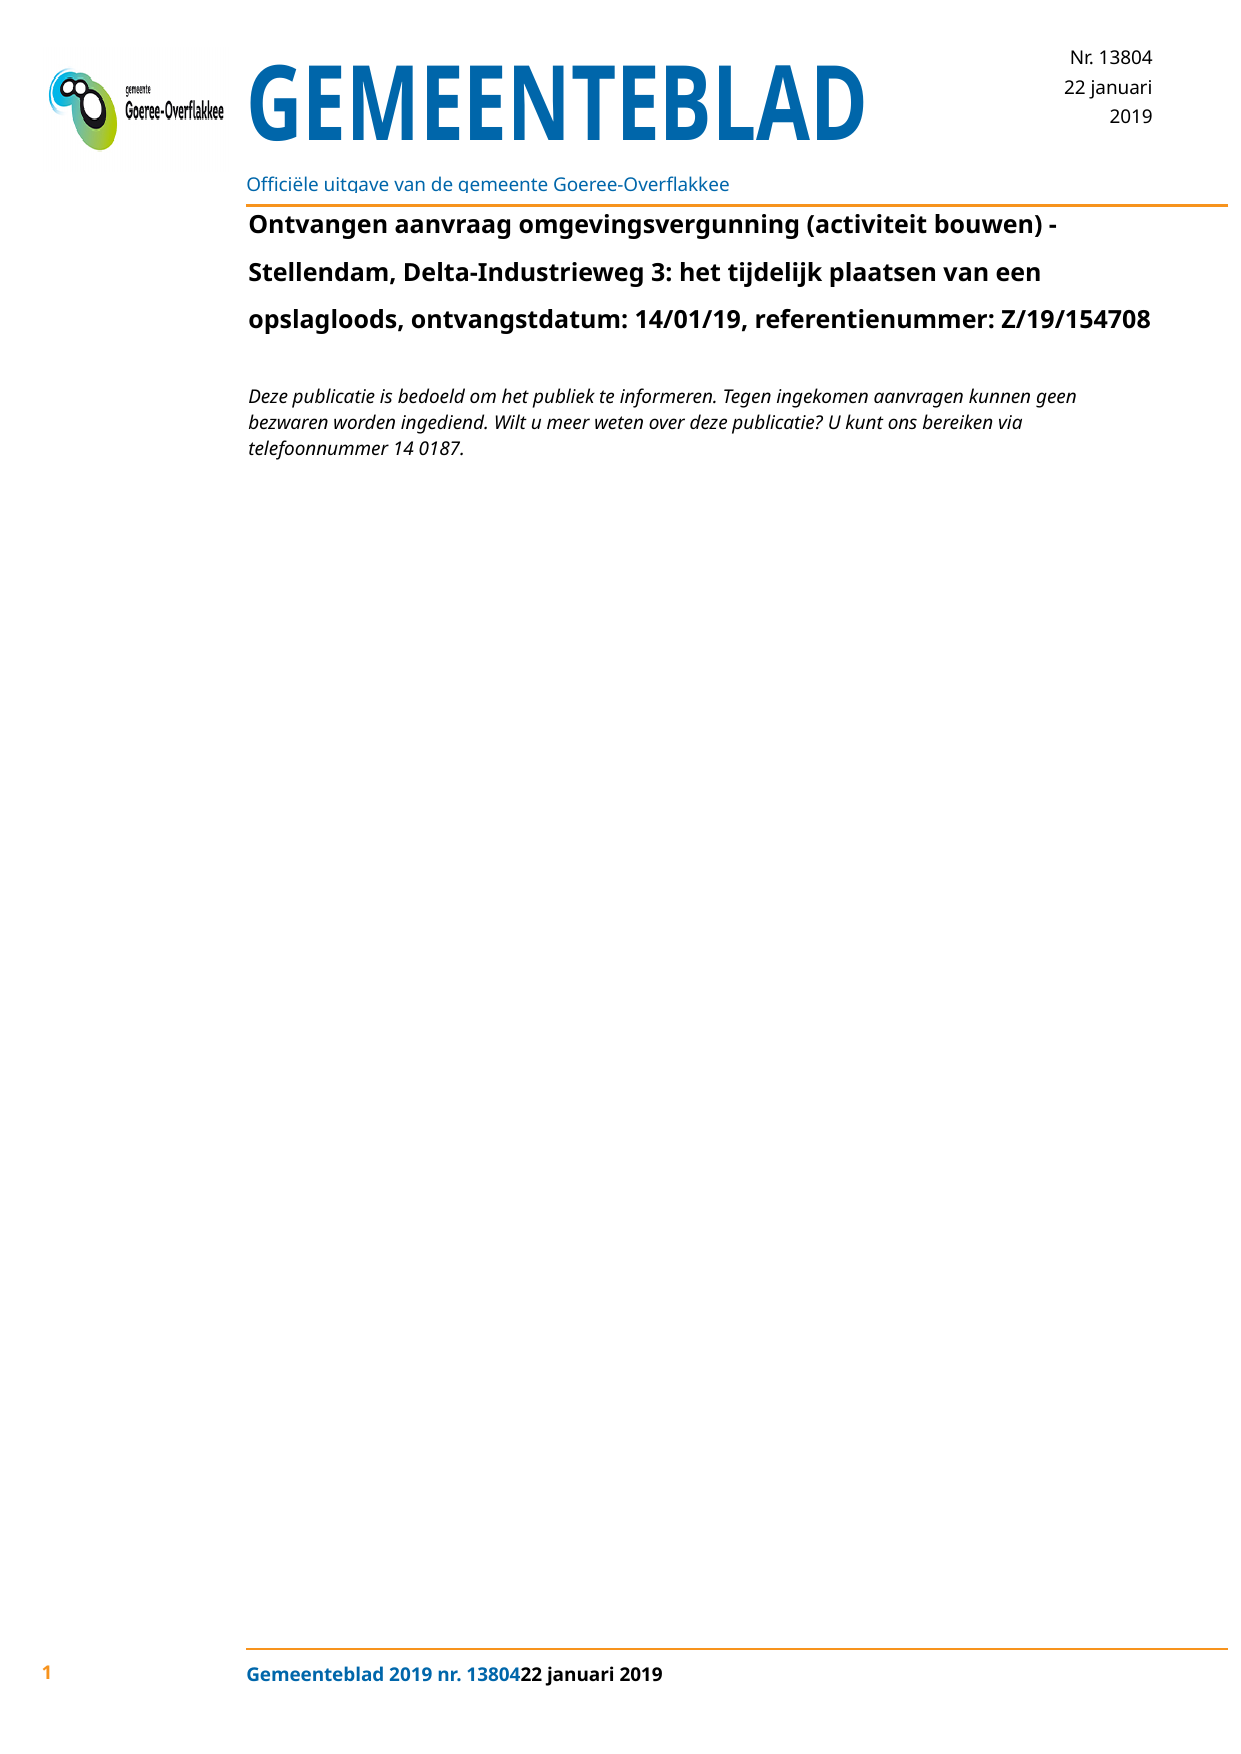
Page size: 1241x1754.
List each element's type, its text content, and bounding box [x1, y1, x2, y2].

picture [41, 47, 231, 172]
text Deze publicatie is bedoeld om het publiek te informeren. Tegen ingekomen aanvragen kunnen geen bezwaren worden ingediend. Wilt u meer weten over deze publicatie? U kunt ons bereiken via telefoonnummer 14 0187. [248, 384, 1152, 461]
text Ontvangen aanvraag omgevingsvergunning (activiteit bouwen) - Stellendam, Delta-Industrieweg 3: het tijdelijk plaatsen van een opslagloods, ontvangstdatum: 14/01/19, referentienummer: Z/19/154708 [248, 207, 1152, 336]
